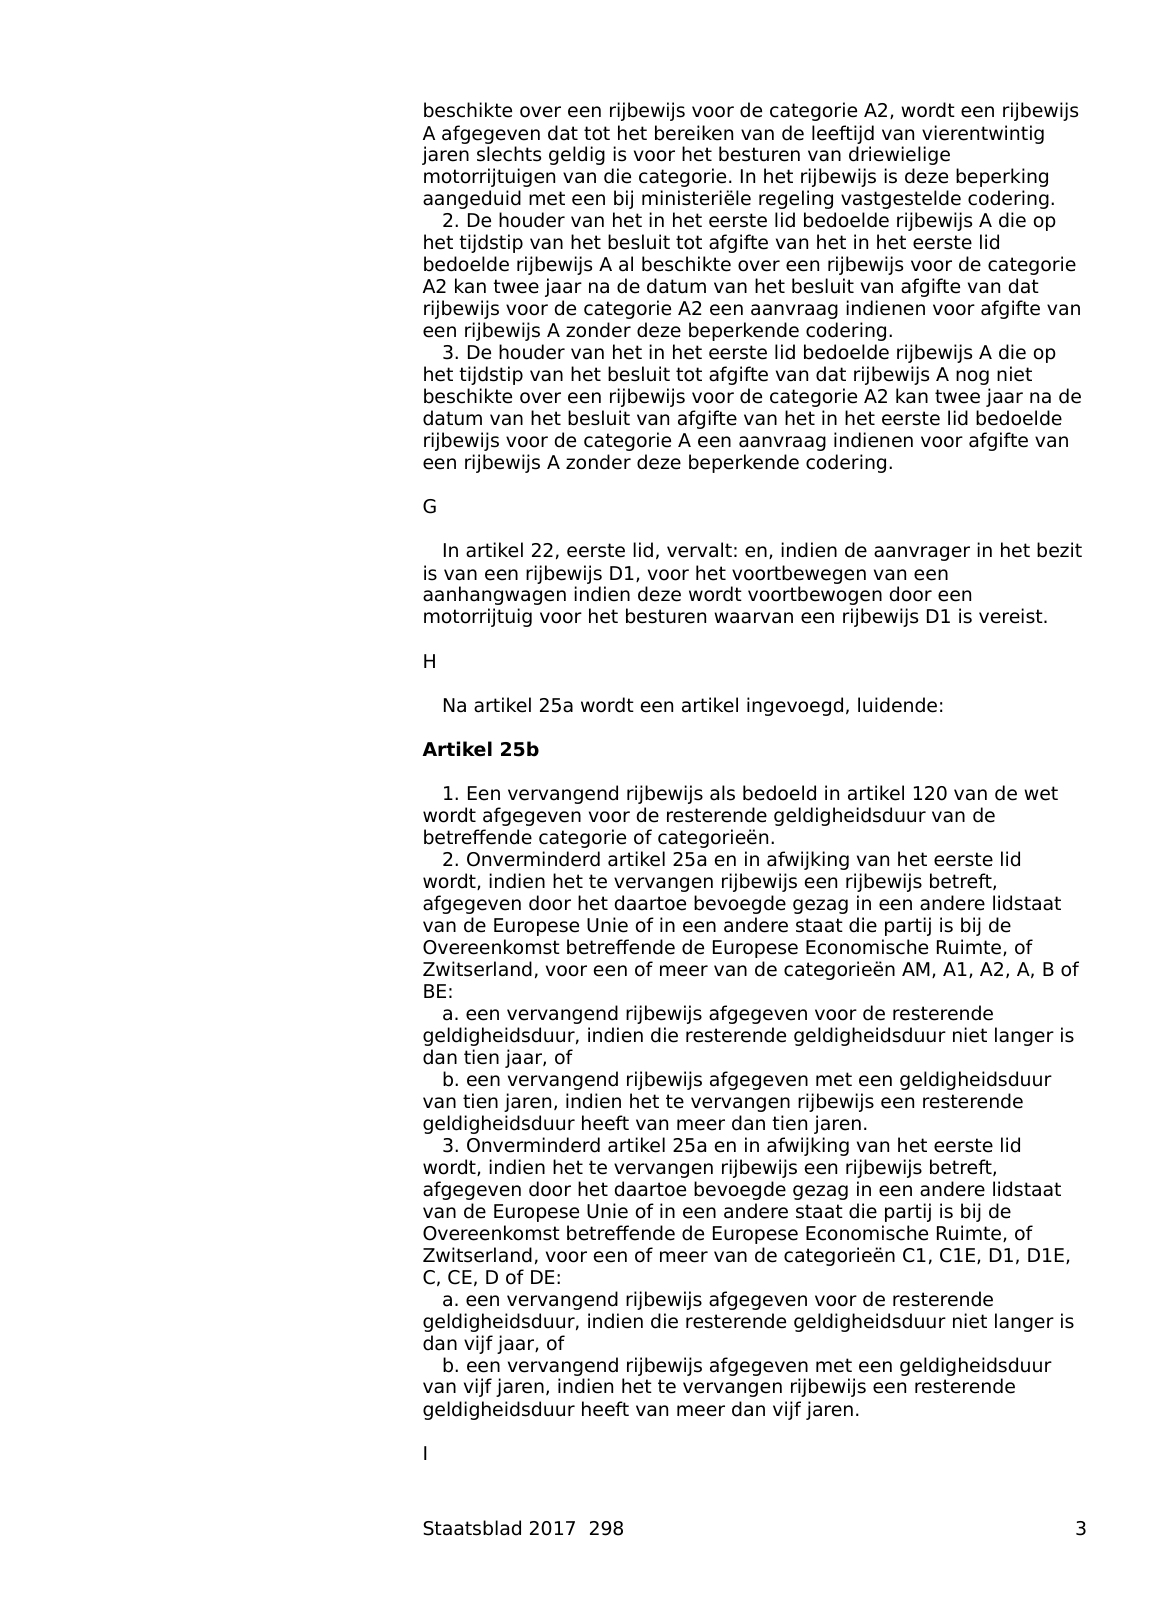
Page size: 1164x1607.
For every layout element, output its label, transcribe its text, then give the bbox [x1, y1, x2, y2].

text 2. De houder van het in het eerste lid bedoelde rijbewijs A die op het tijdstip van het besluit tot afgifte van het in het eerste lid bedoelde rijbewijs A al beschikte over een rijbewijs voor de categorie A2 kan twee jaar na de datum van het besluit van afgifte van dat rijbewijs voor de categorie A2 een aanvraag indienen voor afgifte van een rijbewijs A zonder deze beperkende codering. [422, 210, 1087, 342]
text beschikte over een rijbewijs voor de categorie A2, wordt een rijbewijs A afgegeven dat tot het bereiken van de leeftijd van vierentwintig jaren slechts geldig is voor het besturen van driewielige motorrijtuigen van die categorie. In het rijbewijs is deze beperking aangeduid met een bij ministeriële regeling vastgestelde codering. [422, 100, 1087, 210]
text Na artikel 25a wordt een artikel ingevoegd, luidende: [422, 695, 1087, 717]
text H [422, 651, 1087, 672]
text b. een vervangend rijbewijs afgegeven met een geldigheidsduur van tien jaren, indien het te vervangen rijbewijs een resterende geldigheidsduur heeft van meer dan tien jaren. [422, 1069, 1087, 1135]
text In artikel 22, eerste lid, vervalt: en, indien de aanvrager in het bezit is van een rijbewijs D1, voor het voortbewegen van een aanhangwagen indien deze wordt voortbewogen door een motorrijtuig voor het besturen waarvan een rijbewijs D1 is vereist. [422, 540, 1087, 628]
text 3. Onverminderd artikel 25a en in afwijking van het eerste lid wordt, indien het te vervangen rijbewijs een rijbewijs betreft, afgegeven door het daartoe bevoegde gezag in een andere lidstaat van de Europese Unie of in een andere staat die partij is bij de Overeenkomst betreffende de Europese Economische Ruimte, of Zwitserland, voor een of meer van de categorieën C1, C1E, D1, D1E, C, CE, D of DE: [422, 1135, 1087, 1288]
text a. een vervangend rijbewijs afgegeven voor de resterende geldigheidsduur, indien die resterende geldigheidsduur niet langer is dan vijf jaar, of [422, 1288, 1087, 1354]
text G [422, 496, 1087, 518]
text I [422, 1443, 1087, 1464]
subtitle Artikel 25b [422, 739, 1087, 761]
text 3. De houder van het in het eerste lid bedoelde rijbewijs A die op het tijdstip van het besluit tot afgifte van dat rijbewijs A nog niet beschikte over een rijbewijs voor de categorie A2 kan twee jaar na de datum van het besluit van afgifte van het in het eerste lid bedoelde rijbewijs voor de categorie A een aanvraag indienen voor afgifte van een rijbewijs A zonder deze beperkende codering. [422, 342, 1087, 474]
text a. een vervangend rijbewijs afgegeven voor de resterende geldigheidsduur, indien die resterende geldigheidsduur niet langer is dan tien jaar, of [422, 1003, 1087, 1069]
text 1. Een vervangend rijbewijs als bedoeld in artikel 120 van de wet wordt afgegeven voor de resterende geldigheidsduur van de betreffende categorie of categorieën. [422, 783, 1087, 849]
text b. een vervangend rijbewijs afgegeven met een geldigheidsduur van vijf jaren, indien het te vervangen rijbewijs een resterende geldigheidsduur heeft van meer dan vijf jaren. [422, 1354, 1087, 1420]
text 2. Onverminderd artikel 25a en in afwijking van het eerste lid wordt, indien het te vervangen rijbewijs een rijbewijs betreft, afgegeven door het daartoe bevoegde gezag in een andere lidstaat van de Europese Unie of in een andere staat die partij is bij de Overeenkomst betreffende de Europese Economische Ruimte, of Zwitserland, voor een of meer van de categorieën AM, A1, A2, A, B of BE: [422, 849, 1087, 1003]
